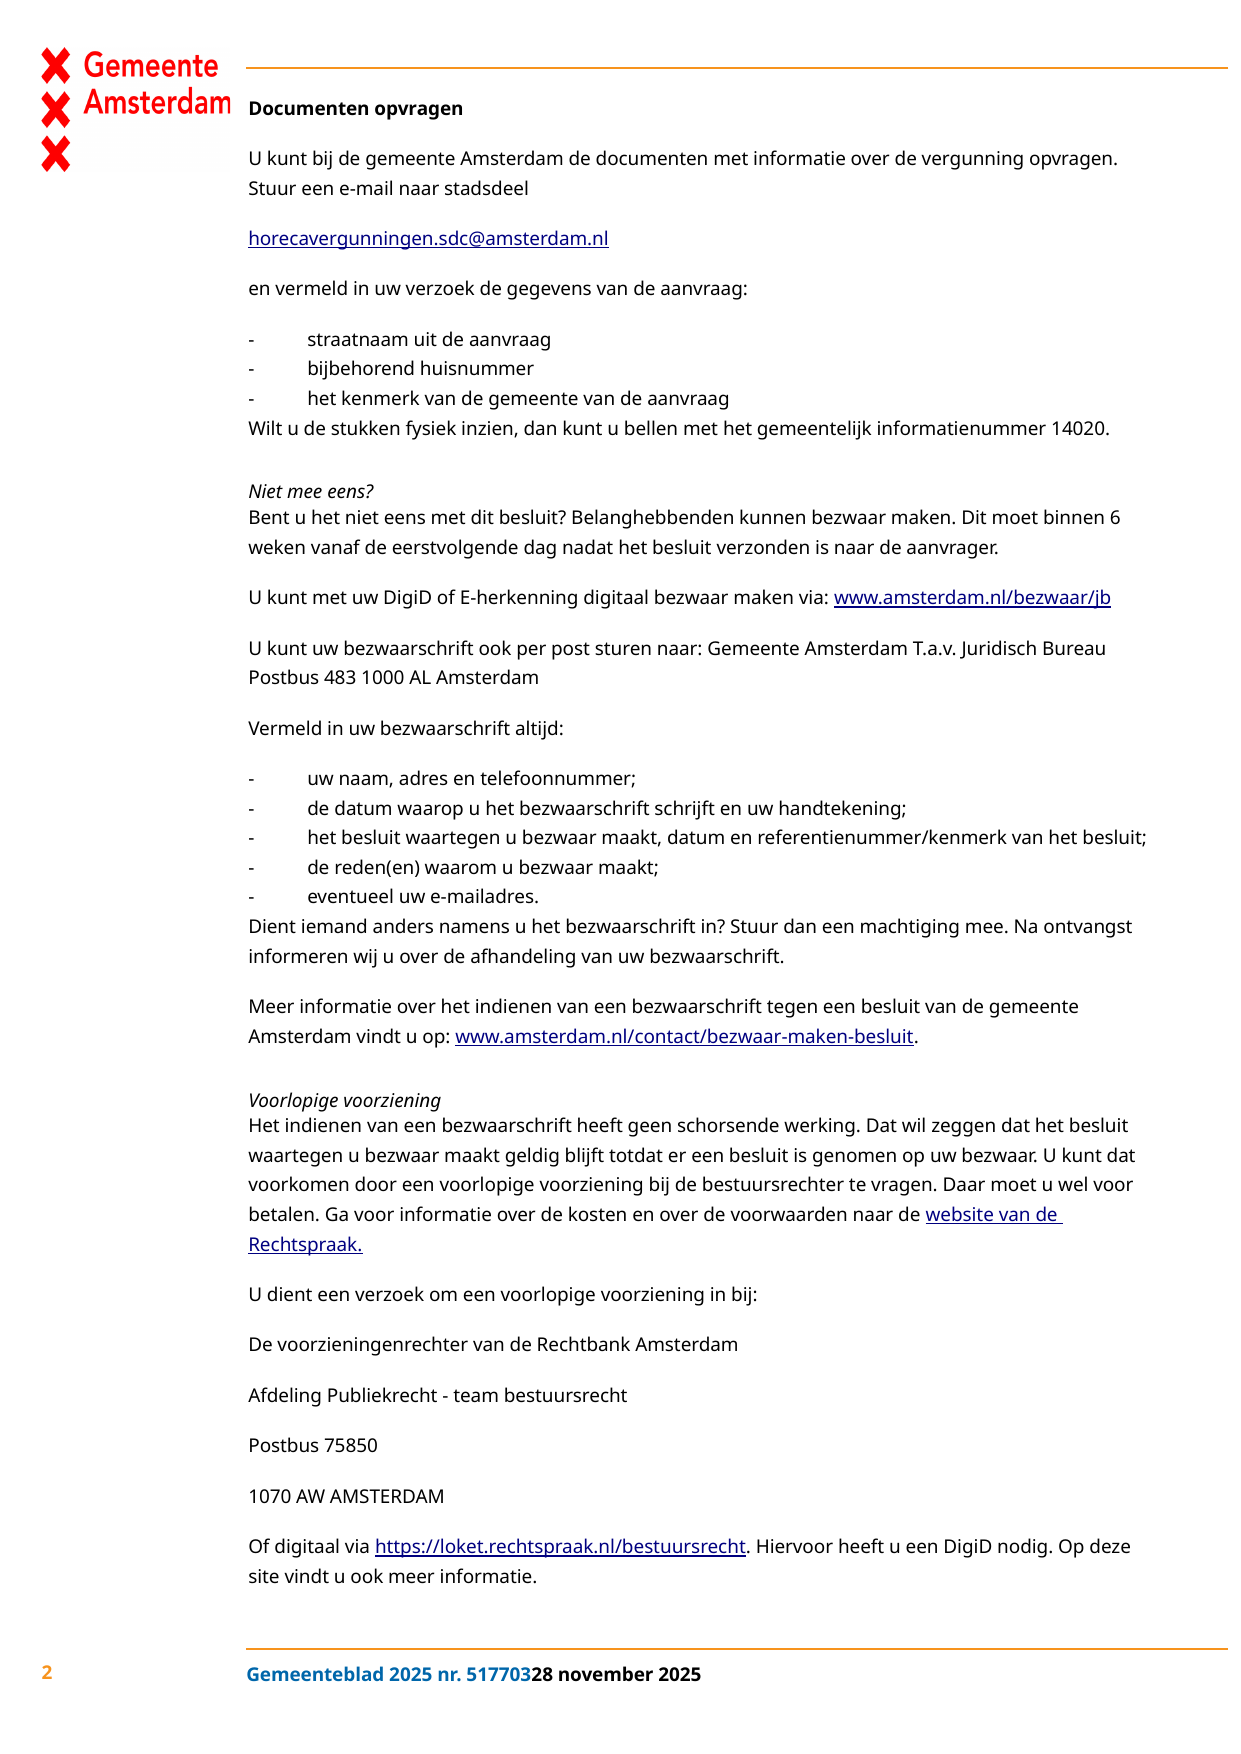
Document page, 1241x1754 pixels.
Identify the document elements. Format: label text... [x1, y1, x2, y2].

text Meer informatie over het indienen van een bezwaarschrift tegen een besluit van de gemeente Amsterdam vindt u op: www.amsterdam.nl/contact/bezwaar-maken-besluit. [248, 993, 1152, 1048]
list het kenmerk van de gemeente van de aanvraag [248, 385, 1152, 411]
text U dient een verzoek om een voorlopige voorziening in bij: [248, 1281, 1152, 1307]
text 1070 AW AMSTERDAM [248, 1483, 1152, 1509]
text U kunt uw bezwaarschrift ook per post sturen naar: Gemeente Amsterdam T.a.v. Juridisch Bureau Postbus 483 1000 AL Amsterdam [248, 635, 1152, 690]
text Afdeling Publiekrecht - team bestuursrecht [248, 1382, 1152, 1408]
list de datum waarop u het bezwaarschrift schrijft en uw handtekening; [248, 795, 1152, 821]
text Of digitaal via https://loket.rechtspraak.nl/bestuursrecht. Hiervoor heeft u een DigiD nodig. Op deze site vindt u ook meer informatie. [248, 1533, 1152, 1589]
picture [41, 47, 231, 172]
list straatnaam uit de aanvraag [248, 326, 1152, 352]
text U kunt bij de gemeente Amsterdam de documenten met informatie over de vergunning opvragen. Stuur een e-mail naar stadsdeel [248, 145, 1152, 201]
text U kunt met uw DigiD of E-herkenning digitaal bezwaar maken via: www.amsterdam.nl/bezwaar/jb [248, 584, 1152, 610]
text Niet mee eens? [248, 479, 1152, 504]
text Vermeld in uw bezwaarschrift altijd: [248, 715, 1152, 741]
text Bent u het niet eens met dit besluit? Belanghebbenden kunnen bezwaar maken. Dit moet binnen 6 weken vanaf de eerstvolgende dag nadat het besluit verzonden is naar de aanvrager. [248, 504, 1152, 560]
text Wilt u de stukken fysiek inzien, dan kunt u bellen met het gemeentelijk informatienummer 14020. [248, 415, 1152, 441]
list bijbehorend huisnummer [248, 356, 1152, 381]
text De voorzieningenrechter van de Rechtbank Amsterdam [248, 1332, 1152, 1357]
text Het indienen van een bezwaarschrift heeft geen schorsende werking. Dat wil zeggen dat het besluit waartegen u bezwaar maakt geldig blijft totdat er een besluit is genomen op uw bezwaar. U kunt dat voorkomen door een voorlopige voorziening bij de bestuursrechter te vragen. Daar moet u wel voor betalen. Ga voor informatie over de kosten en over de voorwaarden naar de website van de Rechtspraak. [248, 1112, 1152, 1257]
text en vermeld in uw verzoek de gegevens van de aanvraag: [248, 276, 1152, 301]
list eventueel uw e-mailadres. [248, 884, 1152, 909]
list uw naam, adres en telefoonnummer; [248, 765, 1152, 791]
list de reden(en) waarom u bezwaar maakt; [248, 854, 1152, 880]
text Postbus 75850 [248, 1432, 1152, 1458]
text Documenten opvragen [248, 95, 1152, 121]
text Dient iemand anders namens u het bezwaarschrift in? Stuur dan een machtiging mee. Na ontvangst informeren wij u over de afhandeling van uw bezwaarschrift. [248, 913, 1152, 968]
text Voorlopige voorziening [248, 1087, 1152, 1112]
text horecavergunningen.sdc@amsterdam.nl [248, 225, 1152, 251]
list het besluit waartegen u bezwaar maakt, datum en referentienummer/kenmerk van het besluit; [248, 824, 1152, 850]
